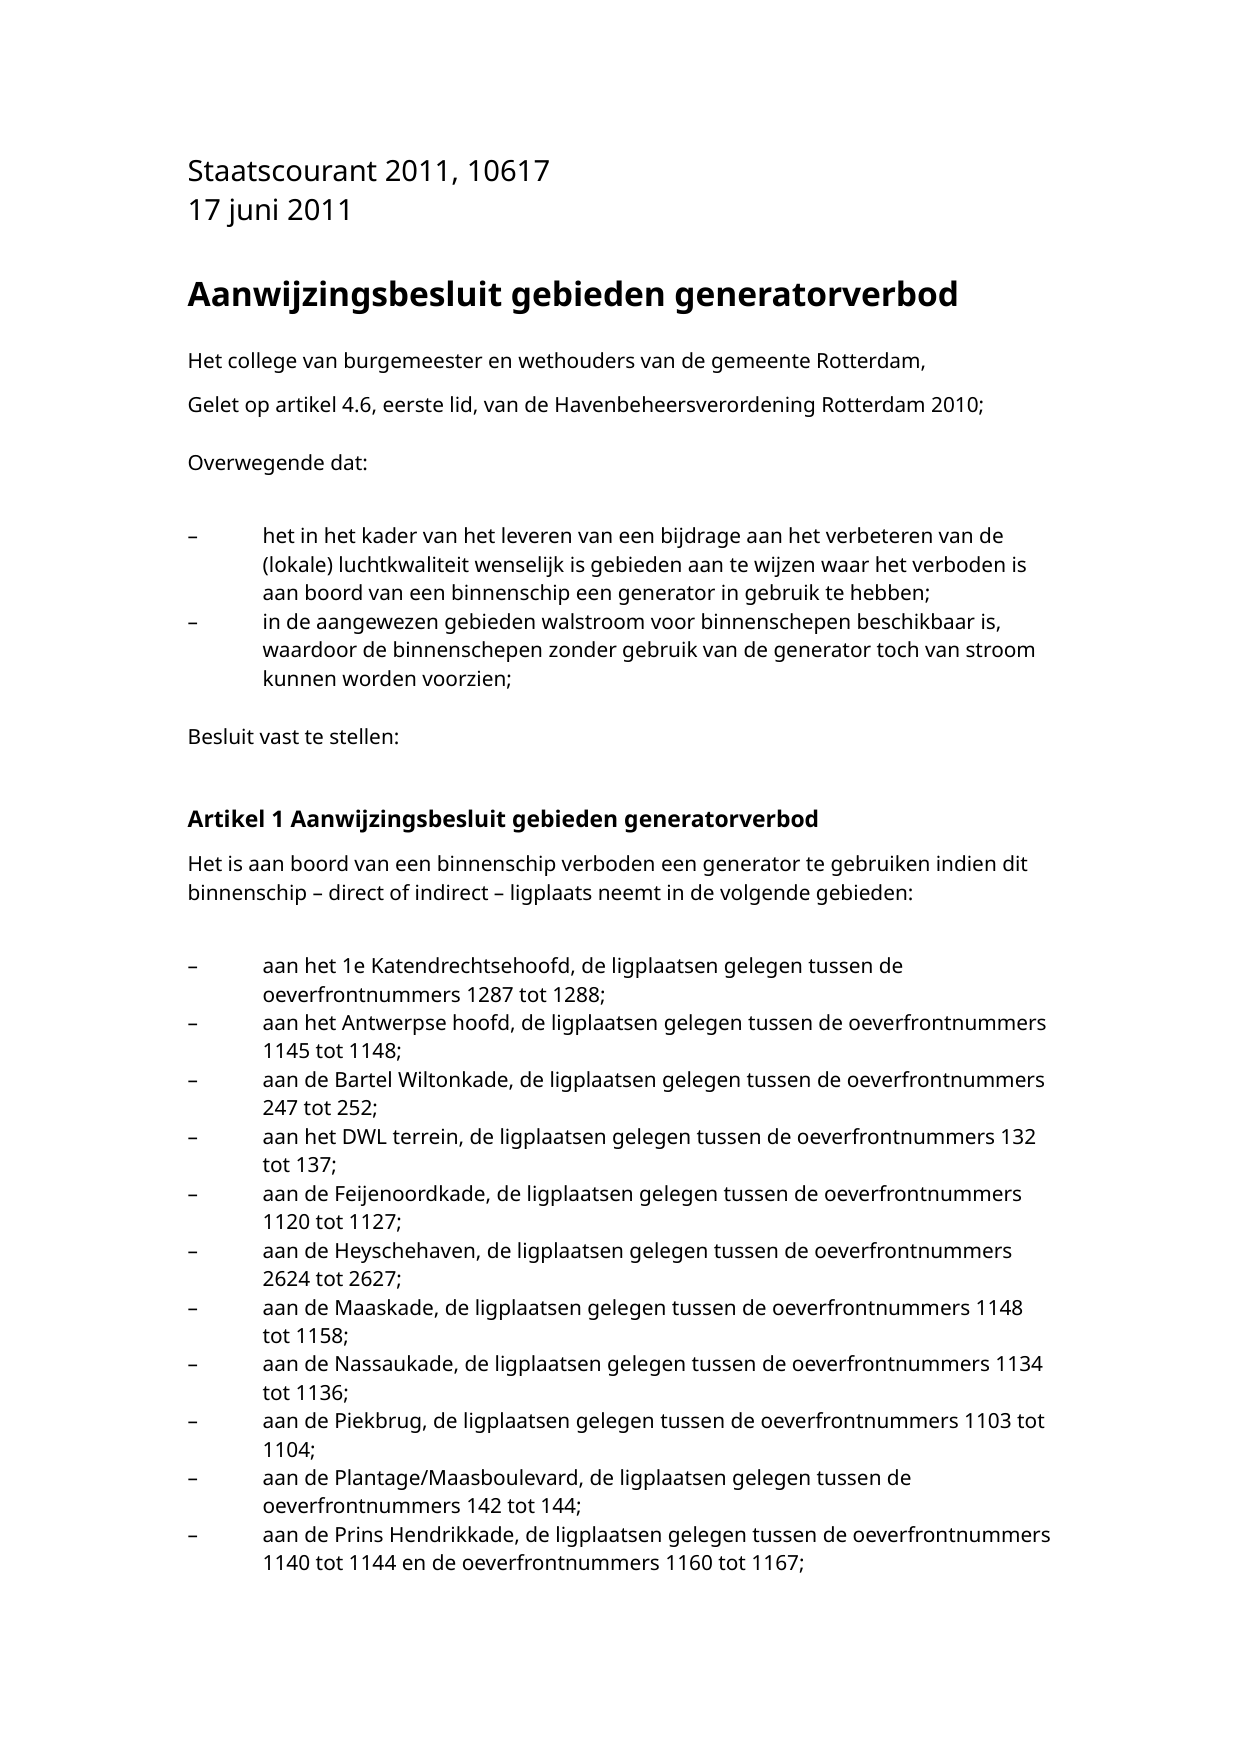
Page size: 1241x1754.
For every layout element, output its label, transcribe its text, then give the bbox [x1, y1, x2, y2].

list aan de Piekbrug, de ligplaatsen gelegen tussen de oeverfrontnummers 1103 tot 1104; [187, 1406, 1053, 1463]
list aan de Bartel Wiltonkade, de ligplaatsen gelegen tussen de oeverfrontnummers 247 tot 252; [187, 1065, 1053, 1122]
list aan het DWL terrein, de ligplaatsen gelegen tussen de oeverfrontnummers 132 tot 137; [187, 1122, 1053, 1179]
text Het college van burgemeester en wethouders van de gemeente Rotterdam, [187, 346, 1053, 375]
text Staatscourant 2011, 10617 [187, 150, 1053, 190]
list aan de Feijenoordkade, de ligplaatsen gelegen tussen de oeverfrontnummers 1120 tot 1127; [187, 1179, 1053, 1236]
list het in het kader van het leveren van een bijdrage aan het verbeteren van de (lokale) luchtkwaliteit wenselijk is gebieden aan te wijzen waar het verboden is aan boord van een binnenschip een generator in gebruik te hebben; [187, 522, 1053, 607]
list aan de Maaskade, de ligplaatsen gelegen tussen de oeverfrontnummers 1148 tot 1158; [187, 1293, 1053, 1349]
subtitle Aanwijzingsbesluit gebieden generatorverbod [187, 271, 1053, 316]
text Het is aan boord van een binnenschip verboden een generator te gebruiken indien dit binnenschip – direct of indirect – ligplaats neemt in de volgende gebieden: [187, 849, 1053, 906]
subtitle Artikel 1 Aanwijzingsbesluit gebieden generatorverbod [187, 803, 1053, 834]
text 17 juni 2011 [187, 190, 1053, 229]
list aan het 1e Katendrechtsehoofd, de ligplaatsen gelegen tussen de oeverfrontnummers 1287 tot 1288; [187, 951, 1053, 1008]
text Besluit vast te stellen: [187, 722, 1053, 751]
list aan de Nassaukade, de ligplaatsen gelegen tussen de oeverfrontnummers 1134 tot 1136; [187, 1349, 1053, 1406]
list aan de Plantage/Maasboulevard, de ligplaatsen gelegen tussen de oeverfrontnummers 142 tot 144; [187, 1463, 1053, 1520]
text Gelet op artikel 4.6, eerste lid, van de Havenbeheersverordening Rotterdam 2010; [187, 390, 1053, 418]
list in de aangewezen gebieden walstroom voor binnenschepen beschikbaar is, waardoor de binnenschepen zonder gebruik van de generator toch van stroom kunnen worden voorzien; [187, 607, 1053, 692]
list aan de Heyschehaven, de ligplaatsen gelegen tussen de oeverfrontnummers 2624 tot 2627; [187, 1236, 1053, 1293]
list aan de Prins Hendrikkade, de ligplaatsen gelegen tussen de oeverfrontnummers 1140 tot 1144 en de oeverfrontnummers 1160 tot 1167; [187, 1520, 1053, 1577]
list aan het Antwerpse hoofd, de ligplaatsen gelegen tussen de oeverfrontnummers 1145 tot 1148; [187, 1008, 1053, 1065]
text Overwegende dat: [187, 448, 1053, 477]
